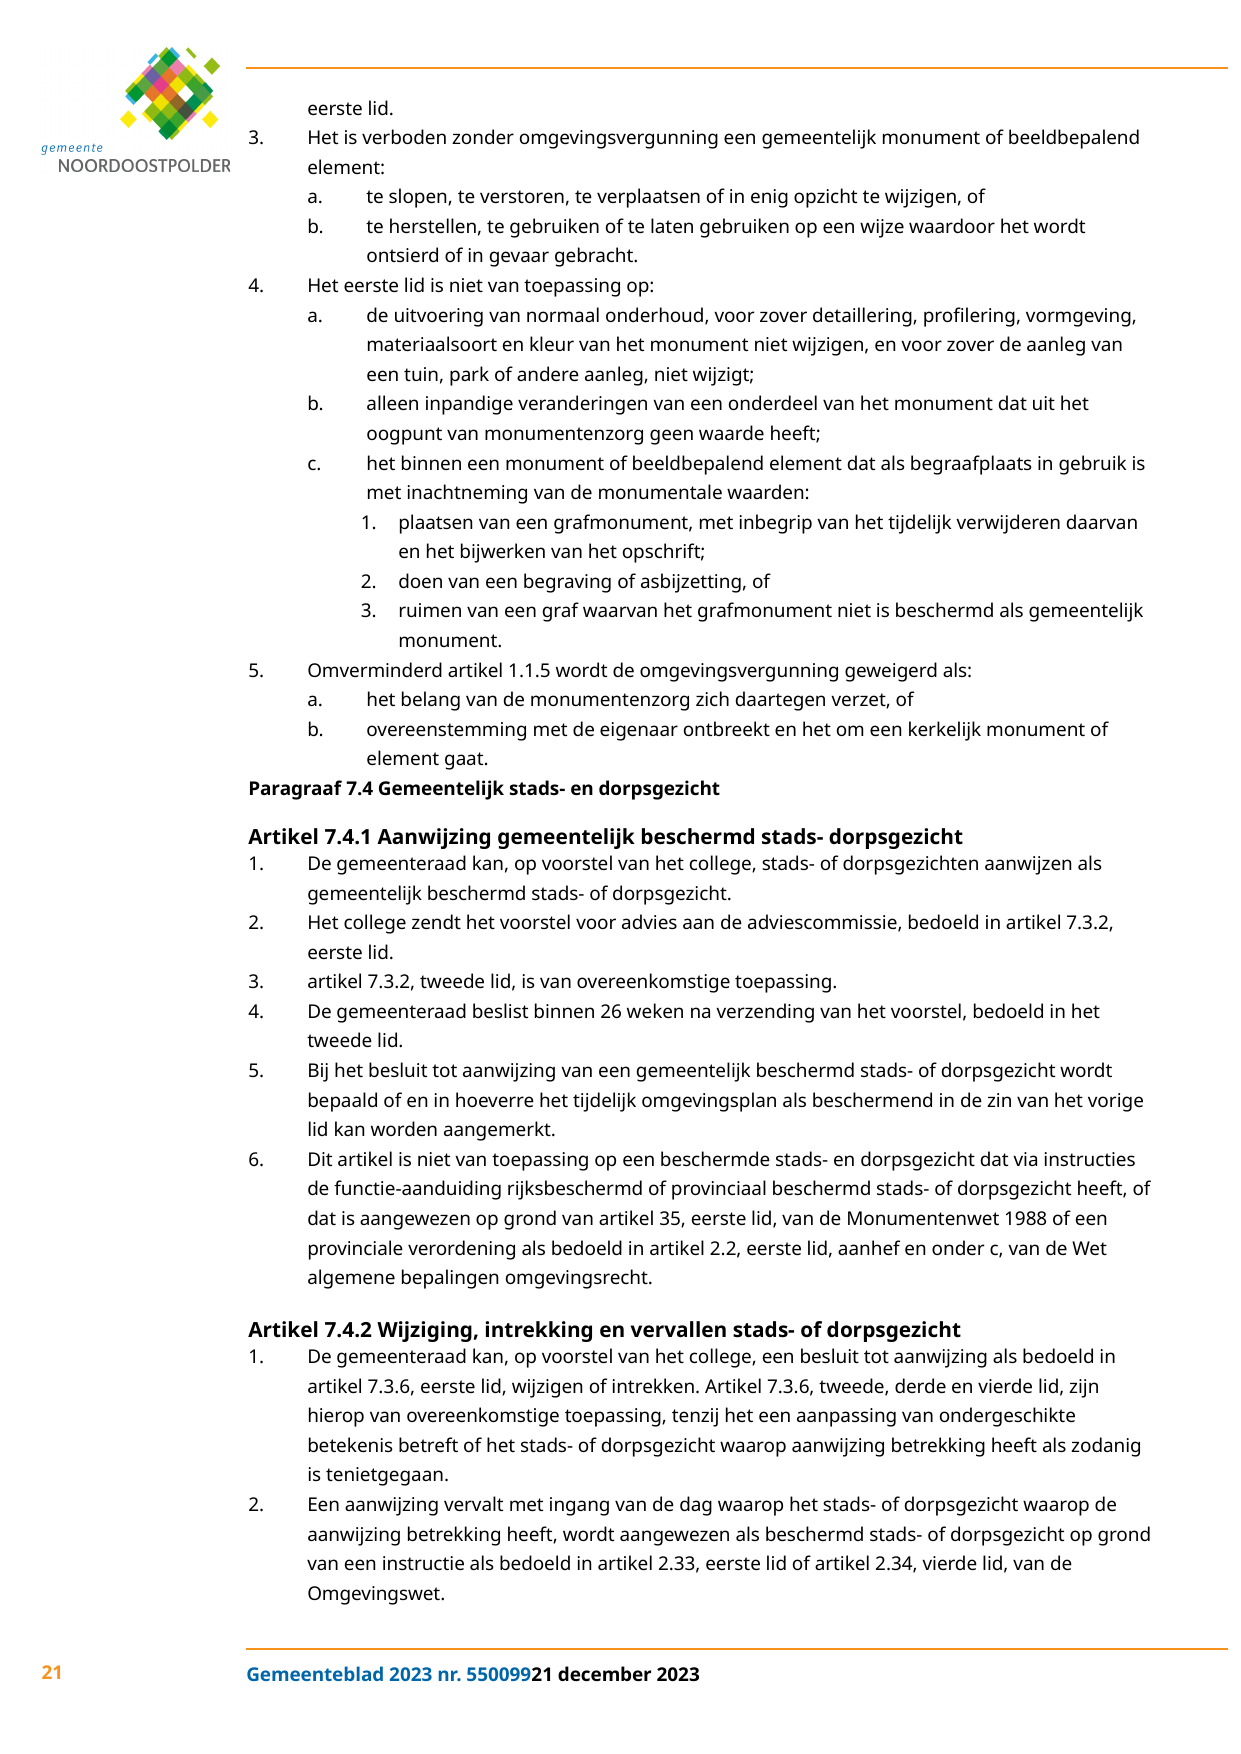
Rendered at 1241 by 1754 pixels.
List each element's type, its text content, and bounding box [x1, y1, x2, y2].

list overeenstemming met de eigenaar ontbreekt en het om een kerkelijk monument of element gaat. [307, 716, 1152, 771]
list het belang van de monumentenzorg zich daartegen verzet, of [307, 686, 1152, 712]
list alleen inpandige veranderingen van een onderdeel van het monument dat uit het oogpunt van monumentenzorg geen waarde heeft; [307, 391, 1152, 446]
list Omverminderd artikel 1.1.5 wordt de omgevingsvergunning geweigerd als: [248, 657, 1152, 683]
list ruimen van een graf waarvan het grafmonument niet is beschermd als gemeentelijk monument. [361, 598, 1152, 653]
list eerste lid. [248, 95, 1152, 121]
list te herstellen, te gebruiken of te laten gebruiken op een wijze waardoor het wordt ontsierd of in gevaar gebracht. [307, 213, 1152, 268]
picture [41, 47, 231, 172]
list Het college zendt het voorstel voor advies aan de adviescommissie, bedoeld in artikel 7.3.2, eerste lid. [248, 909, 1152, 965]
list Een aanwijzing vervalt met ingang van de dag waarop het stads- of dorpsgezicht waarop de aanwijzing betrekking heeft, wordt aangewezen als beschermd stads- of dorpsgezicht op grond van een instructie als bedoeld in artikel 2.33, eerste lid of artikel 2.34, vierde lid, van de Omgevingswet. [248, 1491, 1152, 1606]
list Het is verboden zonder omgevingsvergunning een gemeentelijk monument of beeldbepalend element: [248, 124, 1152, 180]
text Artikel 7.4.1 Aanwijzing gemeentelijk beschermd stads- dorpsgezicht [248, 822, 1152, 850]
list Het eerste lid is niet van toepassing op: [248, 272, 1152, 298]
list te slopen, te verstoren, te verplaatsen of in enig opzicht te wijzigen, of [307, 183, 1152, 209]
list het binnen een monument of beeldbepalend element dat als begraafplaats in gebruik is met inachtneming van de monumentale waarden: [307, 450, 1152, 505]
list Bij het besluit tot aanwijzing van een gemeentelijk beschermd stads- of dorpsgezicht wordt bepaald of en in hoeverre het tijdelijk omgevingsplan als beschermend in de zin van het vorige lid kan worden aangemerkt. [248, 1057, 1152, 1142]
text Artikel 7.4.2 Wijziging, intrekking en vervallen stads- of dorpsgezicht [248, 1315, 1152, 1343]
list De gemeenteraad kan, op voorstel van het college, stads- of dorpsgezichten aanwijzen als gemeentelijk beschermd stads- of dorpsgezicht. [248, 850, 1152, 906]
list de uitvoering van normaal onderhoud, voor zover detaillering, profilering, vormgeving, materiaalsoort en kleur van het monument niet wijzigen, en voor zover de aanleg van een tuin, park of andere aanleg, niet wijzigt; [307, 302, 1152, 387]
text Paragraaf 7.4 Gemeentelijk stads- en dorpsgezicht [248, 775, 1152, 801]
list De gemeenteraad beslist binnen 26 weken na verzending van het voorstel, bedoeld in het tweede lid. [248, 998, 1152, 1053]
list artikel 7.3.2, tweede lid, is van overeenkomstige toepassing. [248, 968, 1152, 994]
list doen van een begraving of asbijzetting, of [361, 568, 1152, 594]
list Dit artikel is niet van toepassing op een beschermde stads- en dorpsgezicht dat via instructies de functie-aanduiding rijksbeschermd of provinciaal beschermd stads- of dorpsgezicht heeft, of dat is aangewezen op grond van artikel 35, eerste lid, van de Monumentenwet 1988 of een provinciale verordening als bedoeld in artikel 2.2, eerste lid, aanhef en onder c, van de Wet algemene bepalingen omgevingsrecht. [248, 1146, 1152, 1290]
list plaatsen van een grafmonument, met inbegrip van het tijdelijk verwijderen daarvan en het bijwerken van het opschrift; [361, 509, 1152, 564]
list De gemeenteraad kan, op voorstel van het college, een besluit tot aanwijzing als bedoeld in artikel 7.3.6, eerste lid, wijzigen of intrekken. Artikel 7.3.6, tweede, derde en vierde lid, zijn hierop van overeenkomstige toepassing, tenzij het een aanpassing van ondergeschikte betekenis betreft of het stads- of dorpsgezicht waarop aanwijzing betrekking heeft als zodanig is tenietgegaan. [248, 1343, 1152, 1487]
